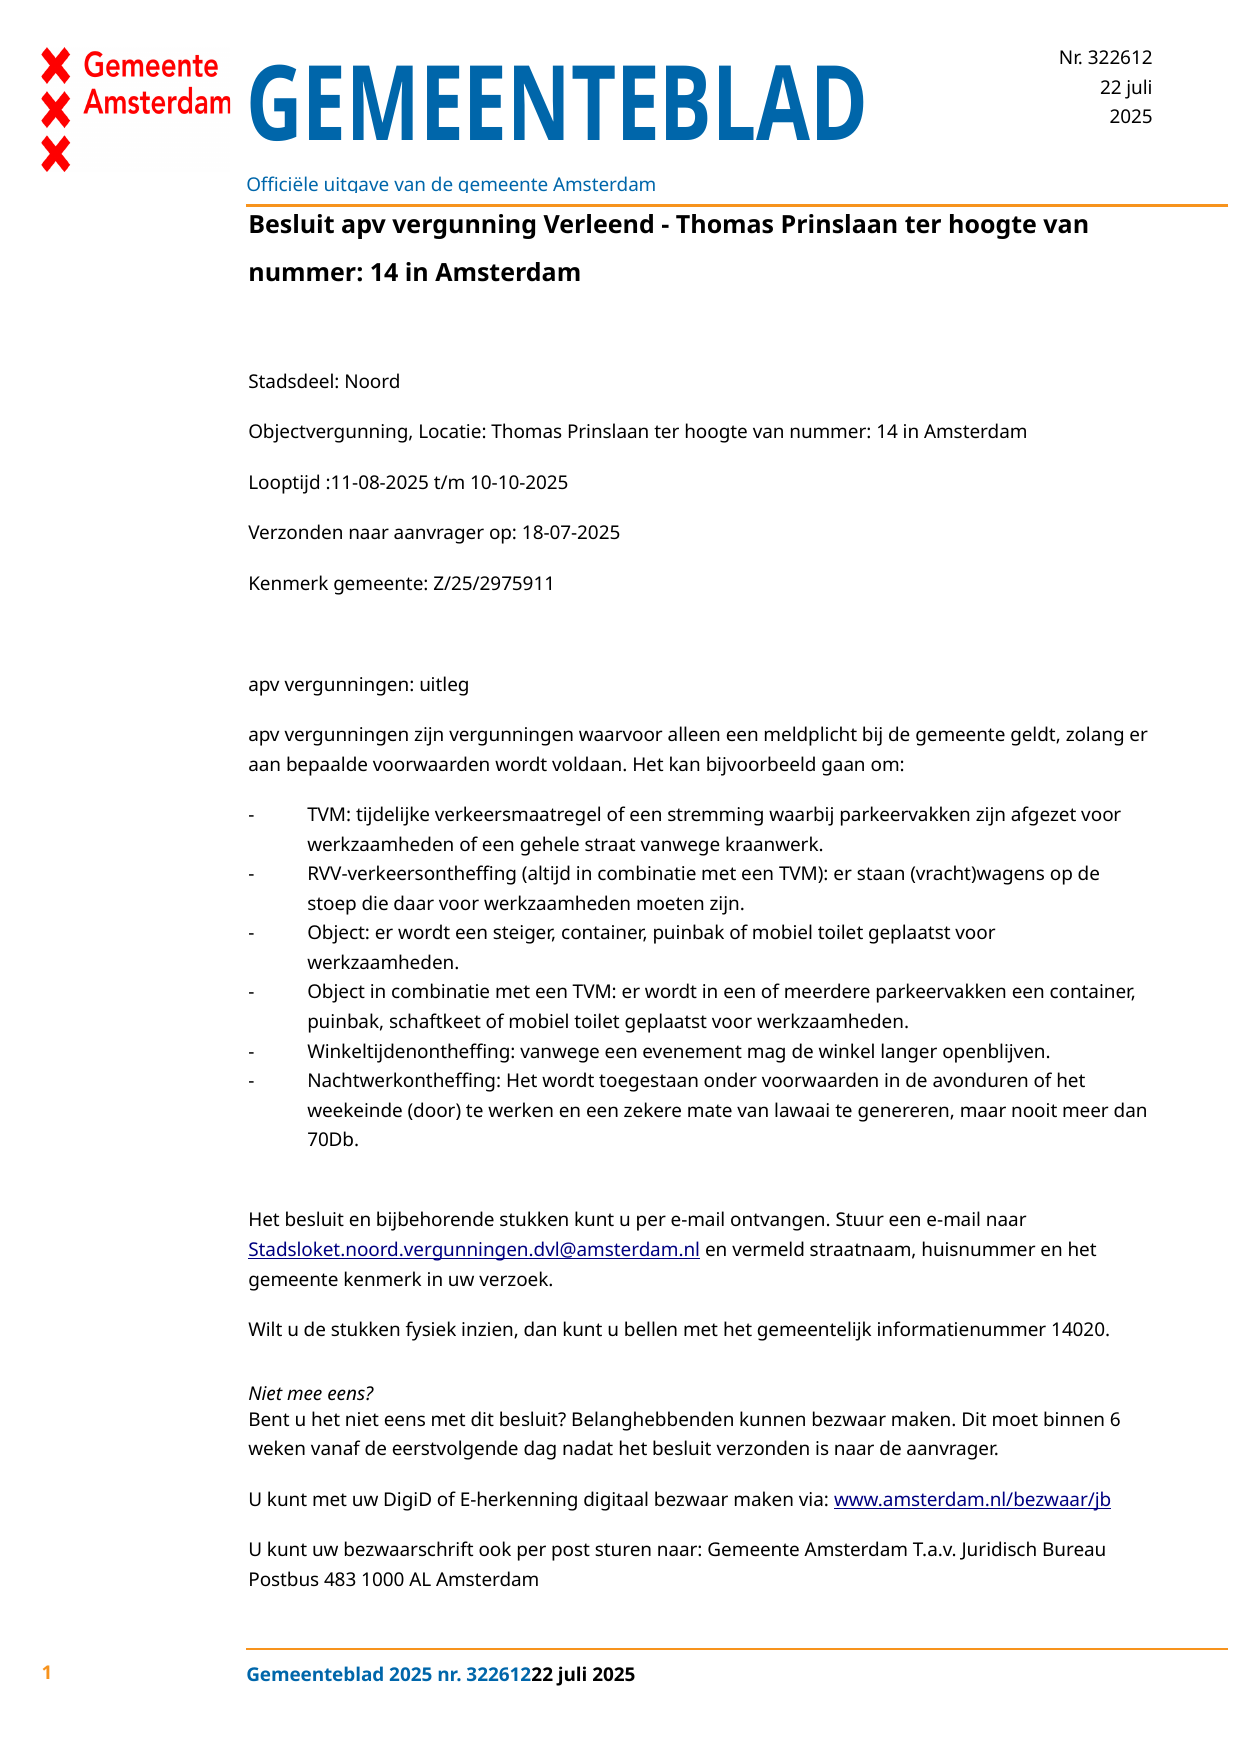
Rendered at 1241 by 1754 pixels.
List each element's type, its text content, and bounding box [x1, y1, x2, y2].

text Het besluit en bijbehorende stukken kunt u per e-mail ontvangen. Stuur een e-mail naar Stadsloket.noord.vergunningen.dvl@amsterdam.nl en vermeld straatnaam, huisnummer en het gemeente kenmerk in uw verzoek. [248, 1207, 1152, 1292]
text apv vergunningen: uitleg [248, 671, 1152, 697]
text Stadsdeel: Noord [248, 368, 1152, 394]
text Besluit apv vergunning Verleend - Thomas Prinslaan ter hoogte van nummer: 14 in Amsterdam [248, 207, 1152, 288]
text Wilt u de stukken fysiek inzien, dan kunt u bellen met het gemeentelijk informatienummer 14020. [248, 1316, 1152, 1342]
text Niet mee eens? [248, 1380, 1152, 1406]
text U kunt met uw DigiD of E-herkenning digitaal bezwaar maken via: www.amsterdam.nl/bezwaar/jb [248, 1486, 1152, 1512]
text Objectvergunning, Locatie: Thomas Prinslaan ter hoogte van nummer: 14 in Amsterdam [248, 419, 1152, 444]
list Object: er wordt een steiger, container, puinbak of mobiel toilet geplaatst voor werkzaamheden. [248, 919, 1152, 975]
text Looptijd :11-08-2025 t/m 10-10-2025 [248, 469, 1152, 495]
text Bent u het niet eens met dit besluit? Belanghebbenden kunnen bezwaar maken. Dit moet binnen 6 weken vanaf de eerstvolgende dag nadat het besluit verzonden is naar de aanvrager. [248, 1406, 1152, 1461]
list TVM: tijdelijke verkeersmaatregel of een stremming waarbij parkeervakken zijn afgezet voor werkzaamheden of een gehele straat vanwege kraanwerk. [248, 801, 1152, 857]
text Kenmerk gemeente: Z/25/2975911 [248, 570, 1152, 596]
list Nachtwerkontheffing: Het wordt toegestaan onder voorwaarden in de avonduren of het weekeinde (door) te werken en een zekere mate van lawaai te genereren, maar nooit meer dan 70Db. [248, 1067, 1152, 1152]
text U kunt uw bezwaarschrift ook per post sturen naar: Gemeente Amsterdam T.a.v. Juridisch Bureau Postbus 483 1000 AL Amsterdam [248, 1536, 1152, 1592]
picture [41, 47, 231, 172]
list Winkeltijdenontheffing: vanwege een evenement mag de winkel langer openblijven. [248, 1038, 1152, 1064]
list RVV-verkeersontheffing (altijd in combinatie met een TVM): er staan (vracht)wagens op de stoep die daar voor werkzaamheden moeten zijn. [248, 860, 1152, 916]
text apv vergunningen zijn vergunningen waarvoor alleen een meldplicht bij de gemeente geldt, zolang er aan bepaalde voorwaarden wordt voldaan. Het kan bijvoorbeeld gaan om: [248, 721, 1152, 777]
text Verzonden naar aanvrager op: 18-07-2025 [248, 519, 1152, 545]
list Object in combinatie met een TVM: er wordt in een of meerdere parkeervakken een container, puinbak, schaftkeet of mobiel toilet geplaatst voor werkzaamheden. [248, 979, 1152, 1034]
